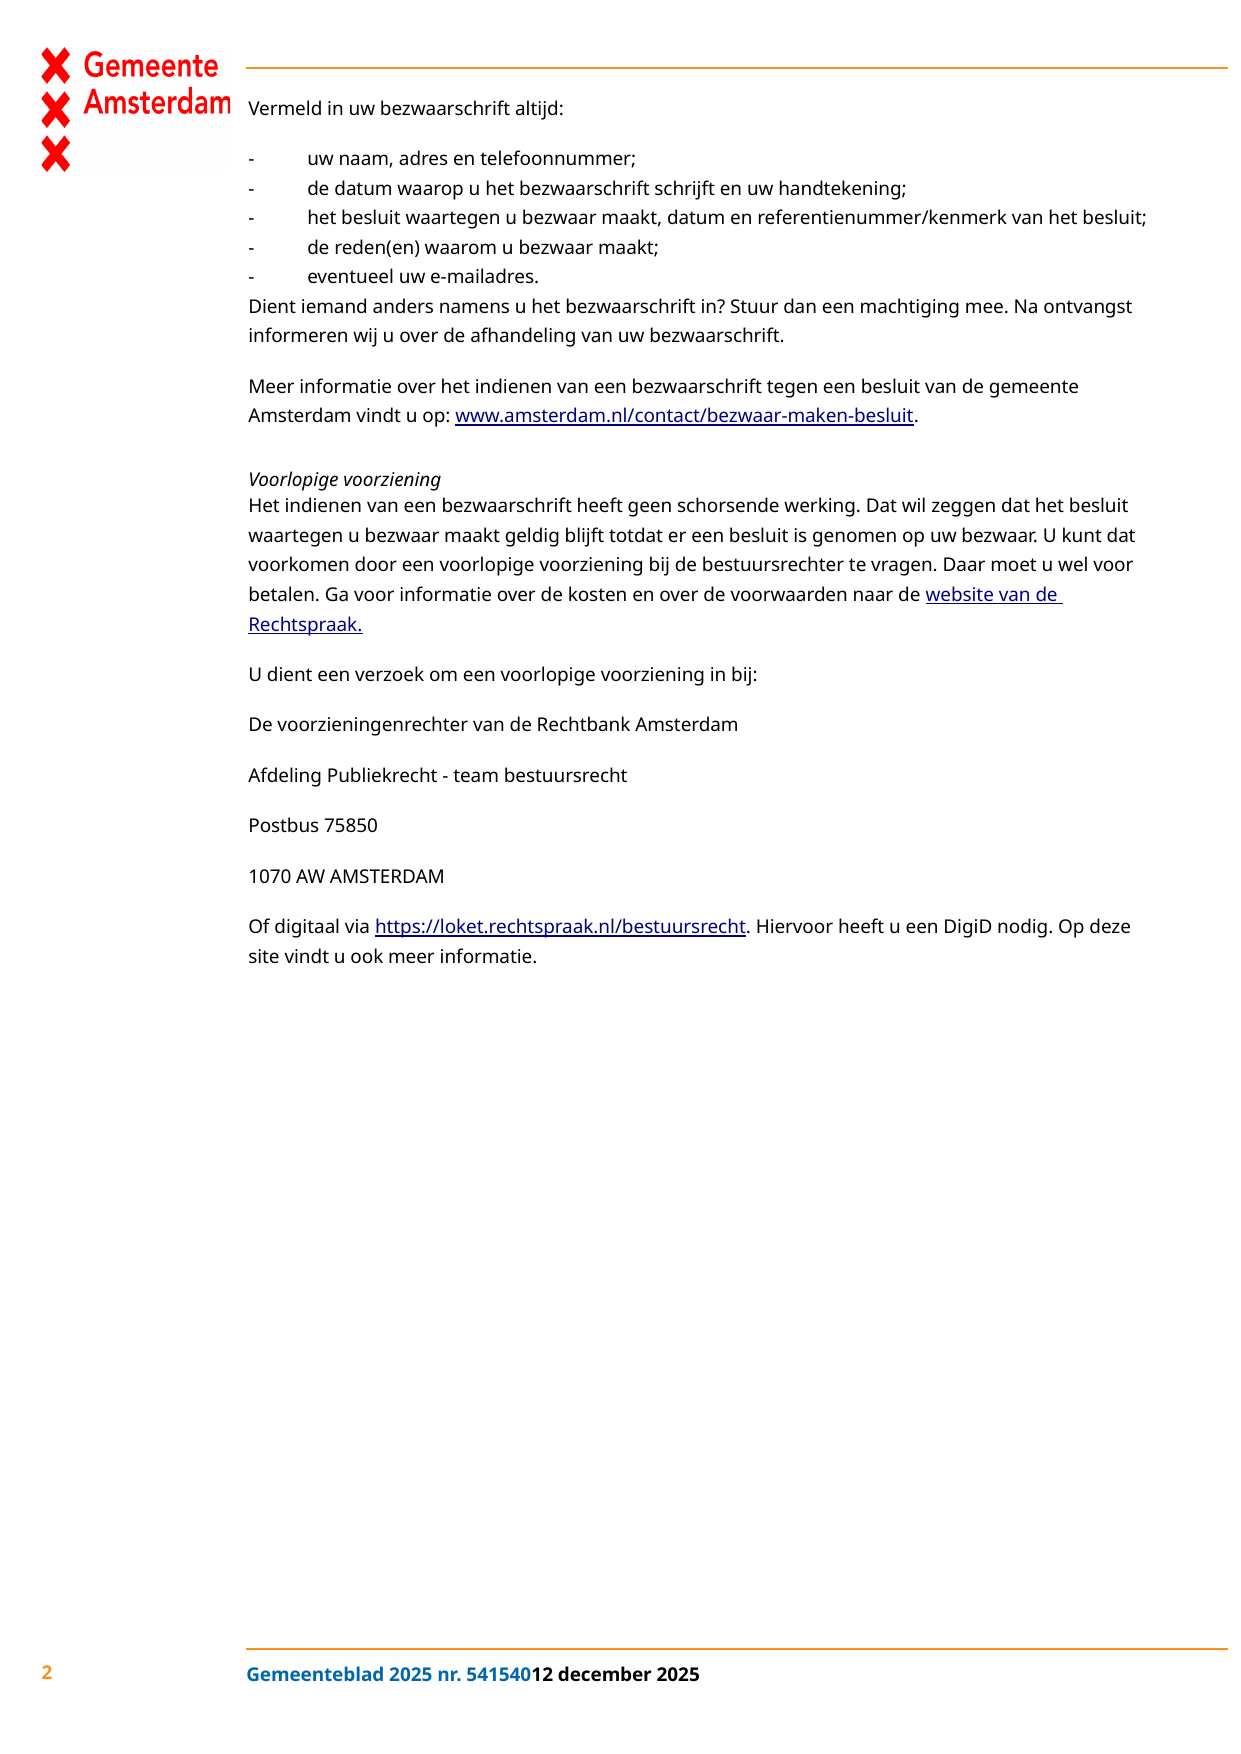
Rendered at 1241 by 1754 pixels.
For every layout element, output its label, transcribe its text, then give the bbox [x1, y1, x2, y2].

text Afdeling Publiekrecht - team bestuursrecht [248, 762, 1152, 788]
list de reden(en) waarom u bezwaar maakt; [248, 234, 1152, 260]
text Het indienen van een bezwaarschrift heeft geen schorsende werking. Dat wil zeggen dat het besluit waartegen u bezwaar maakt geldig blijft totdat er een besluit is genomen op uw bezwaar. U kunt dat voorkomen door een voorlopige voorziening bij de bestuursrechter te vragen. Daar moet u wel voor betalen. Ga voor informatie over de kosten en over de voorwaarden naar de website van de Rechtspraak. [248, 492, 1152, 636]
text Voorlopige voorziening [248, 467, 1152, 492]
text Of digitaal via https://loket.rechtspraak.nl/bestuursrecht. Hiervoor heeft u een DigiD nodig. Op deze site vindt u ook meer informatie. [248, 913, 1152, 968]
picture [41, 47, 231, 172]
text 1070 AW AMSTERDAM [248, 863, 1152, 888]
text Postbus 75850 [248, 812, 1152, 838]
list het besluit waartegen u bezwaar maakt, datum en referentienummer/kenmerk van het besluit; [248, 204, 1152, 230]
text Meer informatie over het indienen van een bezwaarschrift tegen een besluit van de gemeente Amsterdam vindt u op: www.amsterdam.nl/contact/bezwaar-maken-besluit. [248, 373, 1152, 428]
text U dient een verzoek om een voorlopige voorziening in bij: [248, 661, 1152, 687]
list eventueel uw e-mailadres. [248, 263, 1152, 289]
list uw naam, adres en telefoonnummer; [248, 145, 1152, 171]
text Vermeld in uw bezwaarschrift altijd: [248, 95, 1152, 121]
text De voorzieningenrechter van de Rechtbank Amsterdam [248, 712, 1152, 737]
text Dient iemand anders namens u het bezwaarschrift in? Stuur dan een machtiging mee. Na ontvangst informeren wij u over de afhandeling van uw bezwaarschrift. [248, 293, 1152, 348]
list de datum waarop u het bezwaarschrift schrijft en uw handtekening; [248, 175, 1152, 201]
